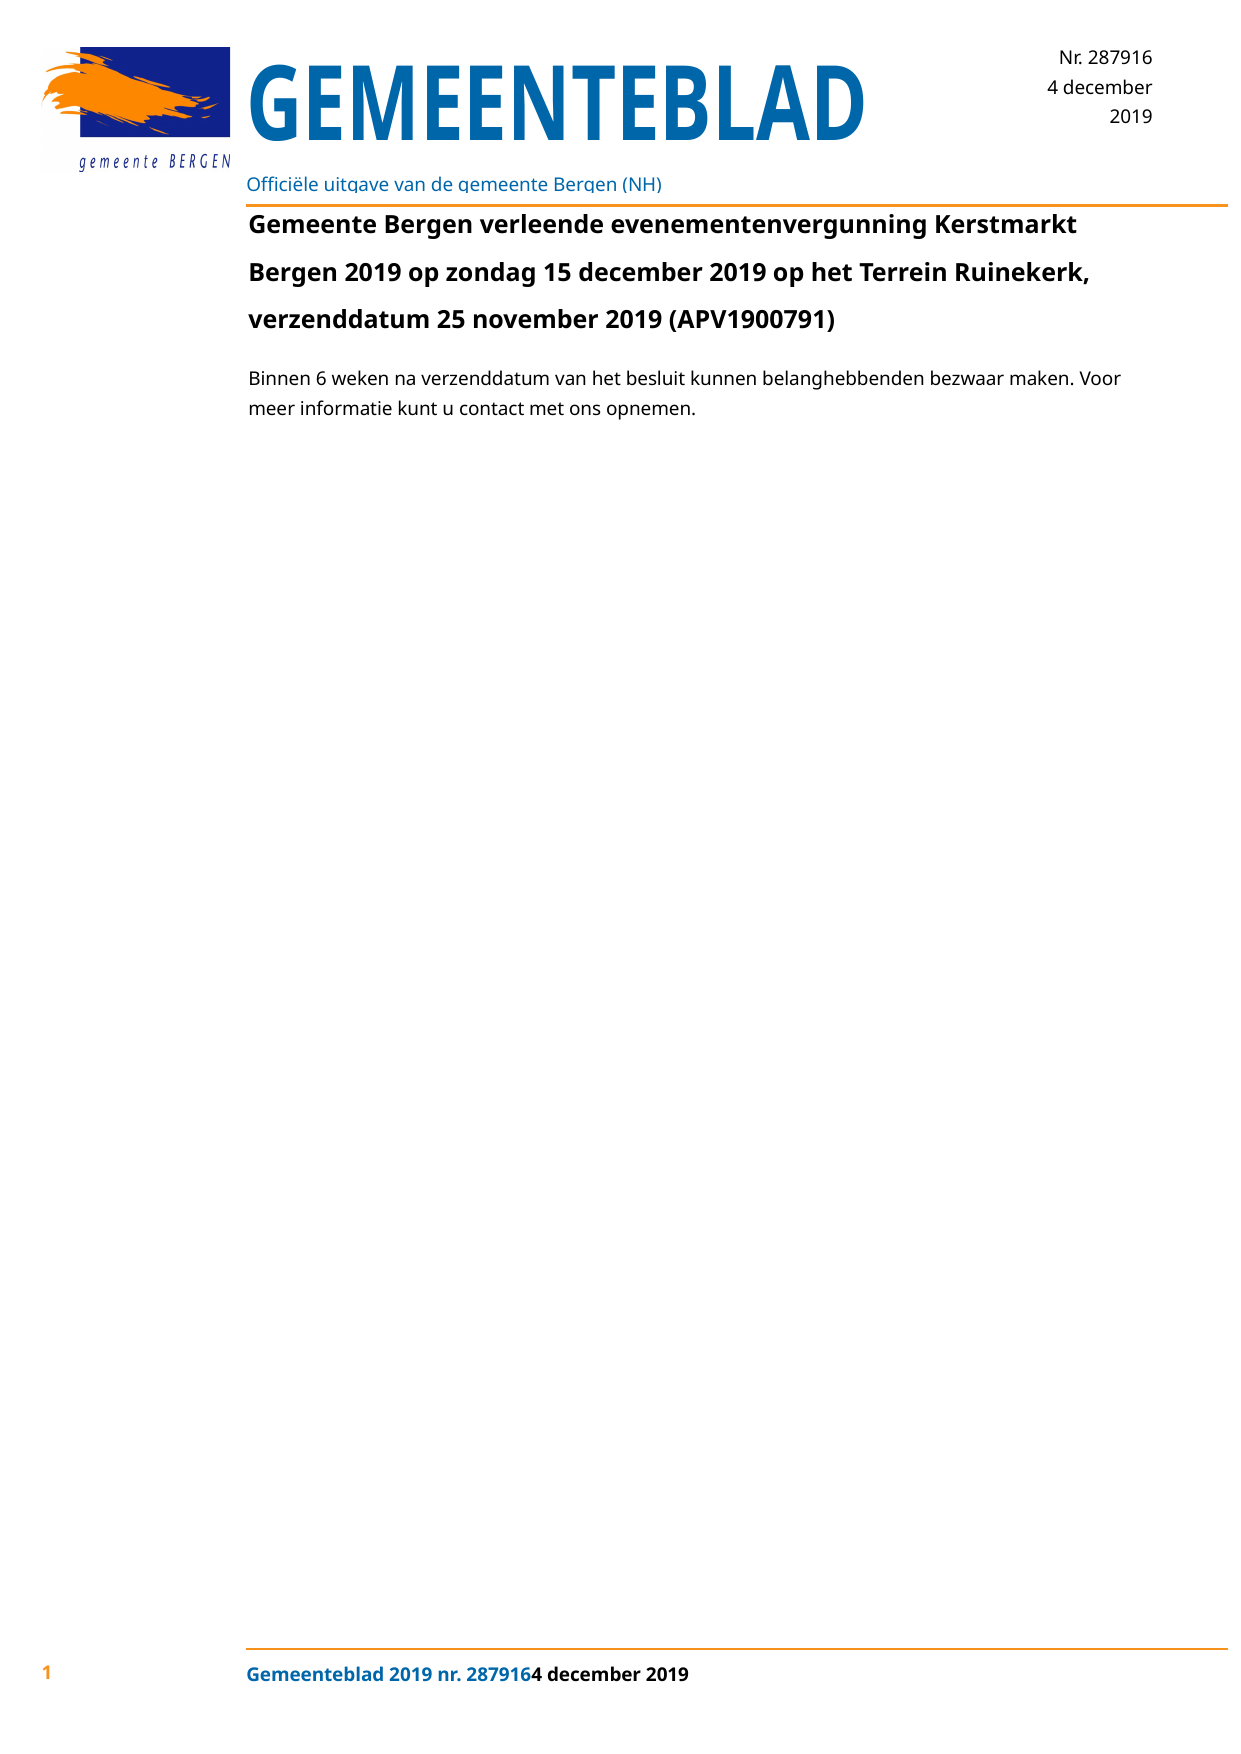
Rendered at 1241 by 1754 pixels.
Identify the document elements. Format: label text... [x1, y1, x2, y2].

text Gemeente Bergen verleende evenementenvergunning Kerstmarkt Bergen 2019 op zondag 15 december 2019 op het Terrein Ruinekerk, verzenddatum 25 november 2019 (APV1900791) [248, 207, 1152, 336]
picture [41, 47, 231, 172]
text Binnen 6 weken na verzenddatum van het besluit kunnen belanghebbenden bezwaar maken. Voor meer informatie kunt u contact met ons opnemen. [248, 366, 1152, 421]
